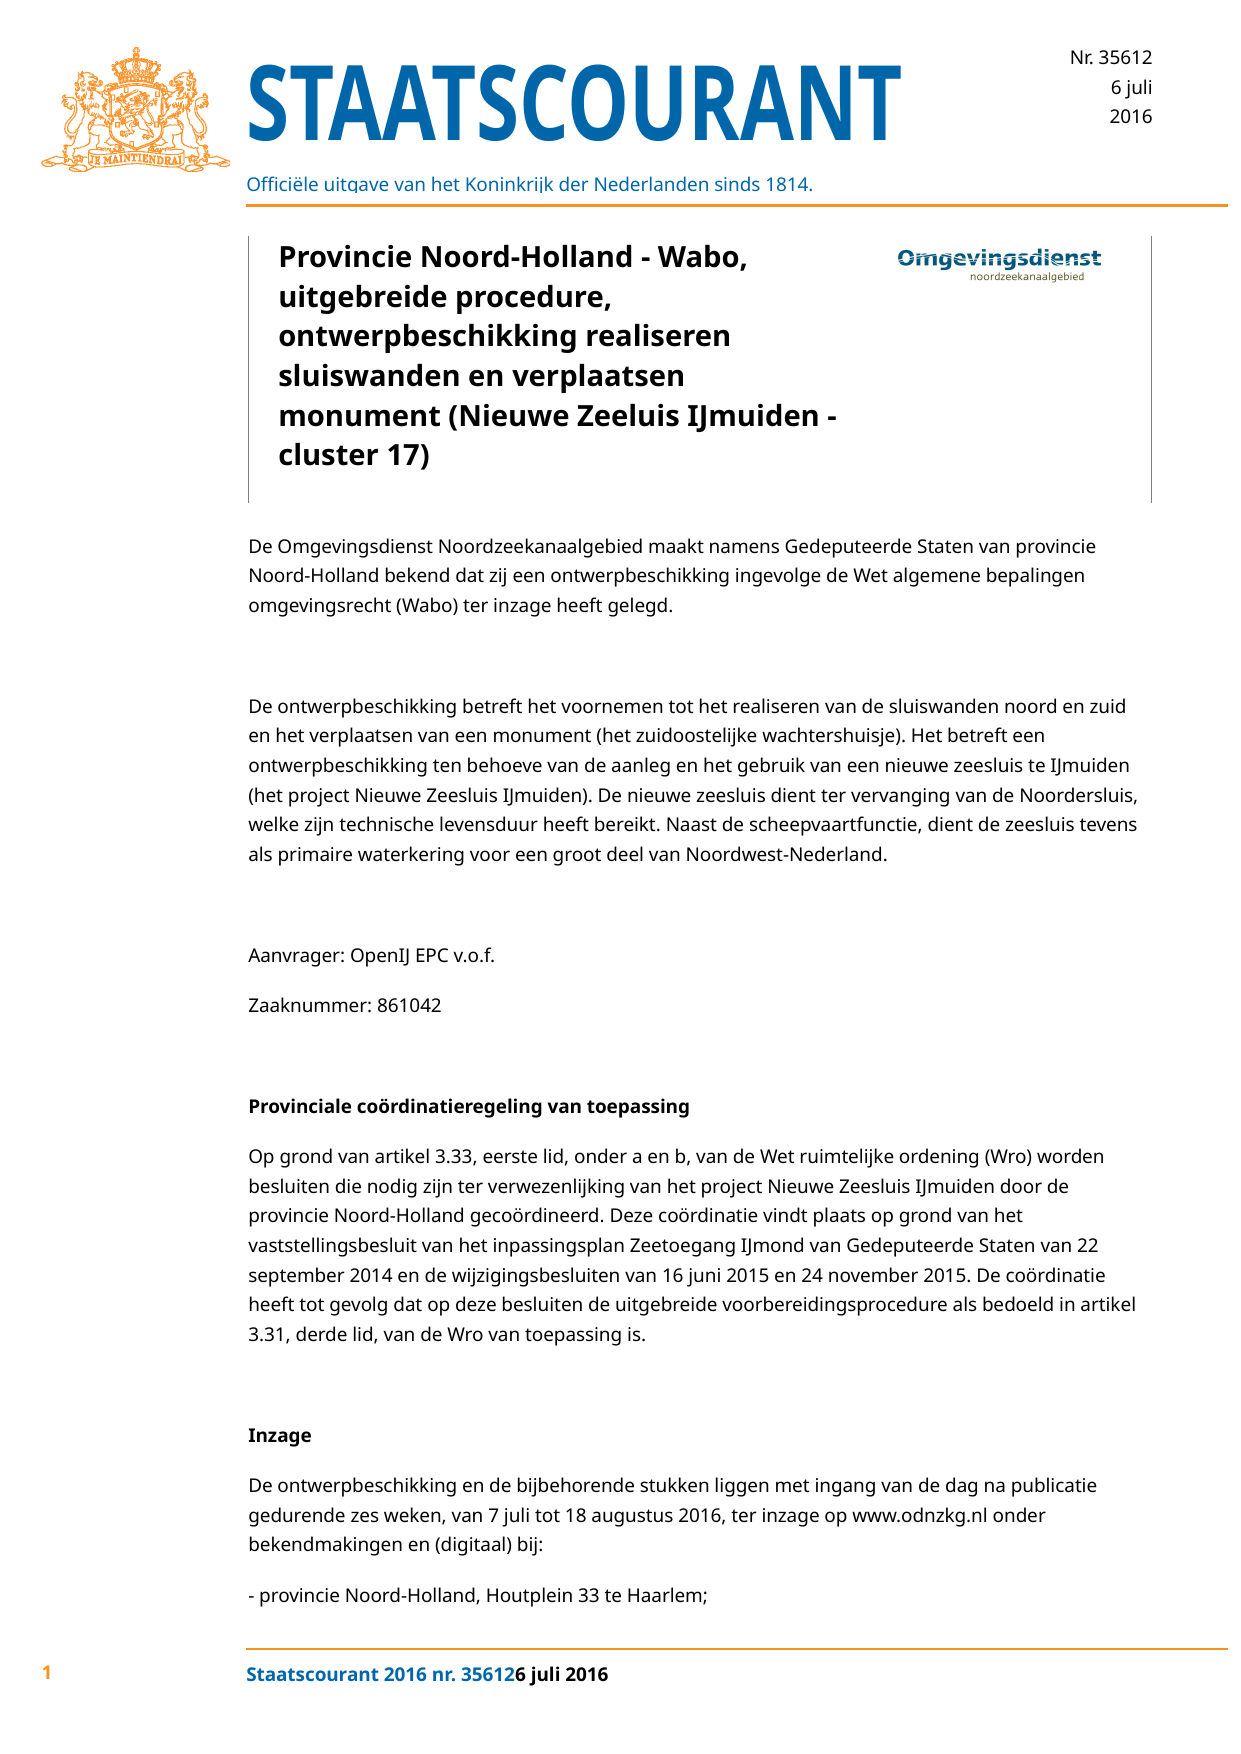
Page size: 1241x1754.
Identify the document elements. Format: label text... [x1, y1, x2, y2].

text Zaaknummer: 861042 [248, 992, 1152, 1018]
text De ontwerpbeschikking betreft het voornemen tot het realiseren van de sluiswanden noord en zuid en het verplaatsen van een monument (het zuidoostelijke wachtershuisje). Het betreft een ontwerpbeschikking ten behoeve van de aanleg en het gebruik van een nieuwe zeesluis te IJmuiden (het project Nieuwe Zeesluis IJmuiden). De nieuwe zeesluis dient ter vervanging van de Noordersluis, welke zijn technische levensduur heeft bereikt. Naast de scheepvaartfunctie, dient de zeesluis tevens als primaire waterkering voor een groot deel van Noordwest-Nederland. [248, 693, 1152, 867]
text Provinciale coördinatieregeling van toepassing [248, 1093, 1152, 1119]
text De ontwerpbeschikking en de bijbehorende stukken liggen met ingang van de dag na publicatie gedurende zes weken, van 7 juli tot 18 augustus 2016, ter inzage op www.odnzkg.nl onder bekendmakingen en (digitaal) bij: [248, 1472, 1152, 1557]
text - provincie Noord-Holland, Houtplein 33 te Haarlem; [248, 1582, 1152, 1607]
text Inzage [248, 1422, 1152, 1447]
picture [882, 236, 1119, 300]
text Aanvrager: OpenIJ EPC v.o.f. [248, 942, 1152, 967]
picture [41, 47, 231, 172]
table_header [850, 236, 1151, 503]
table_header Provincie Noord-Holland - Wabo, uitgebreide procedure, ontwerpbeschikking realiseren sluiswanden en verplaatsen monument (Nieuwe Zeeluis IJmuiden - cluster 17) [249, 236, 850, 503]
text Op grond van artikel 3.33, eerste lid, onder a en b, van de Wet ruimtelijke ordening (Wro) worden besluiten die nodig zijn ter verwezenlijking van het project Nieuwe Zeesluis IJmuiden door de provincie Noord-Holland gecoördineerd. Deze coördinatie vindt plaats op grond van het vaststellingsbesluit van het inpassingsplan Zeetoegang IJmond van Gedeputeerde Staten van 22 september 2014 en de wijzigingsbesluiten van 16 juni 2015 en 24 november 2015. De coördinatie heeft tot gevolg dat op deze besluiten de uitgebreide voorbereidingsprocedure als bedoeld in artikel 3.31, derde lid, van de Wro van toepassing is. [248, 1143, 1152, 1347]
text De Omgevingsdienst Noordzeekanaalgebied maakt namens Gedeputeerde Staten van provincie Noord-Holland bekend dat zij een ontwerpbeschikking ingevolge de Wet algemene bepalingen omgevingsrecht (Wabo) ter inzage heeft gelegd. [248, 533, 1152, 618]
